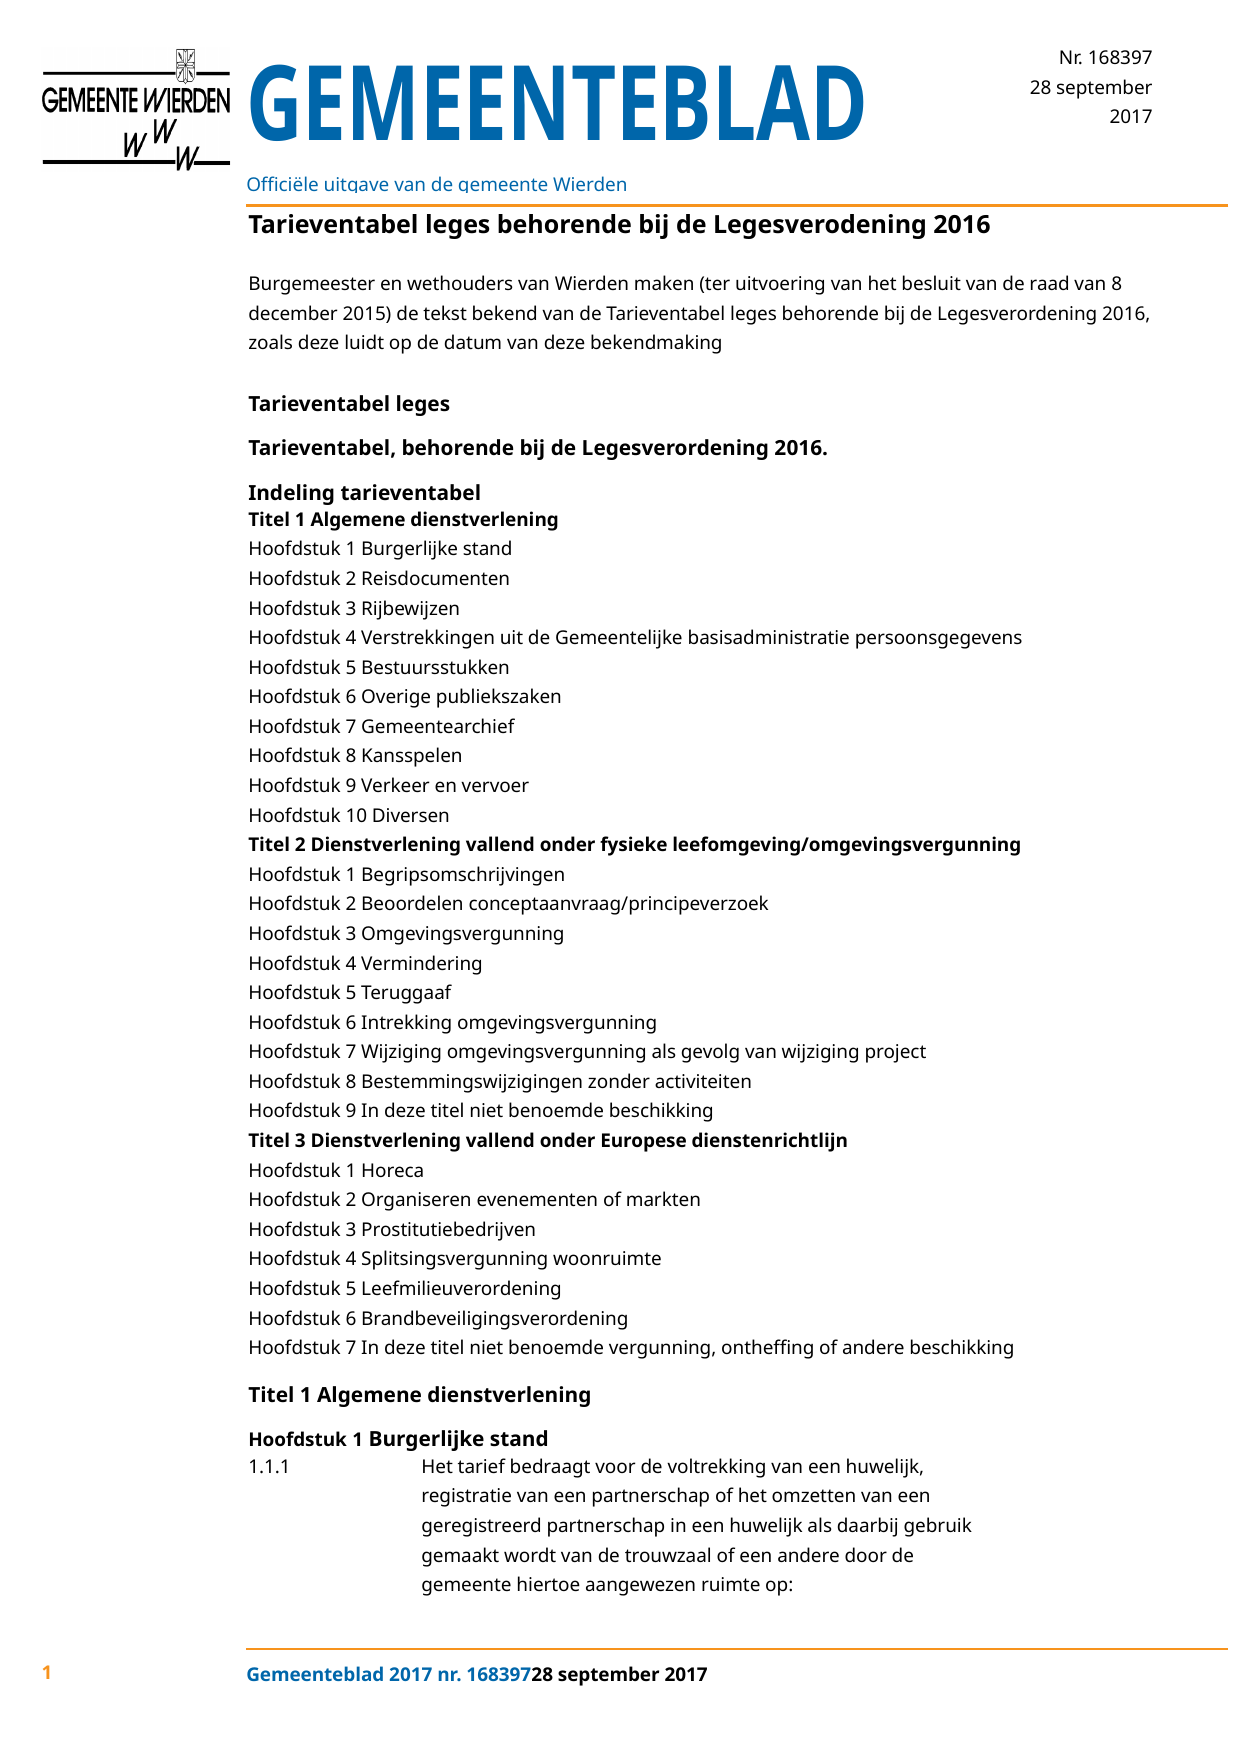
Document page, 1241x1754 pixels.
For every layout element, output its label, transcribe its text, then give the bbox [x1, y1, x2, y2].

text Hoofdstuk 1 Horeca [248, 1157, 1152, 1183]
text Hoofdstuk 5 Teruggaaf [248, 979, 1152, 1005]
text Hoofdstuk 6 Brandbeveiligingsverordening [248, 1305, 1152, 1331]
text Hoofdstuk 4 Vermindering [248, 950, 1152, 976]
text Hoofdstuk 9 In deze titel niet benoemde beschikking [248, 1098, 1152, 1123]
text Hoofdstuk 2 Beoordelen conceptaanvraag/principeverzoek [248, 891, 1152, 916]
text Hoofdstuk 8 Bestemmingswijzigingen zonder activiteiten [248, 1068, 1152, 1094]
text Hoofdstuk 5 Bestuursstukken [248, 654, 1152, 680]
picture [41, 47, 231, 172]
text Titel 2 Dienstverlening vallend onder fysieke leefomgeving/omgevingsvergunning [248, 831, 1152, 857]
text Burgemeester en wethouders van Wierden maken (ter uitvoering van het besluit van de raad van 8 december 2015) de tekst bekend van de Tarieventabel leges behorende bij de Legesverordening 2016, zoals deze luidt op de datum van deze bekendmaking [248, 270, 1152, 355]
text Hoofdstuk 2 Reisdocumenten [248, 565, 1152, 591]
text Hoofdstuk 1 Burgerlijke stand [248, 536, 1152, 561]
text Hoofdstuk 8 Kansspelen [248, 743, 1152, 768]
text Hoofdstuk 1 Begripsomschrijvingen [248, 861, 1152, 887]
text Hoofdstuk 3 Prostitutiebedrijven [248, 1216, 1152, 1242]
text Tarieventabel, behorende bij de Legesverordening 2016. [248, 433, 1152, 462]
text Hoofdstuk 10 Diversen [248, 802, 1152, 828]
text Indeling tarieventabel [248, 478, 1152, 506]
text Hoofdstuk 7 Gemeentearchief [248, 713, 1152, 739]
text Tarieventabel leges [248, 389, 1152, 417]
text Hoofdstuk 7 In deze titel niet benoemde vergunning, ontheffing of andere beschikking [248, 1334, 1152, 1360]
text Hoofdstuk 3 Rijbewijzen [248, 595, 1152, 621]
text Titel 3 Dienstverlening vallend onder Europese dienstenrichtlijn [248, 1127, 1152, 1153]
text Hoofdstuk 7 Wijziging omgevingsvergunning als gevolg van wijziging project [248, 1038, 1152, 1064]
text Hoofdstuk 2 Organiseren evenementen of markten [248, 1186, 1152, 1212]
table_header [979, 1453, 1152, 1597]
text Hoofdstuk 6 Intrekking omgevingsvergunning [248, 1009, 1152, 1035]
text Hoofdstuk 4 Splitsingsvergunning woonruimte [248, 1246, 1152, 1271]
text Hoofdstuk 4 Verstrekkingen uit de Gemeentelijke basisadministratie persoonsgegevens [248, 624, 1152, 650]
text Titel 1 Algemene dienstverlening [248, 506, 1152, 532]
text Tarieventabel leges behorende bij de Legesverodening 2016 [248, 207, 1152, 241]
text Hoofdstuk 6 Overige publiekszaken [248, 683, 1152, 709]
text Hoofdstuk 9 Verkeer en vervoer [248, 772, 1152, 798]
text Hoofdstuk 1 Burgerlijke stand [248, 1424, 1152, 1453]
table_header 1.1.1 [248, 1453, 421, 1597]
text Hoofdstuk 3 Omgevingsvergunning [248, 920, 1152, 946]
text Titel 1 Algemene dienstverlening [248, 1380, 1152, 1408]
table_header Het tarief bedraagt voor de voltrekking van een huwelijk, registratie van een partnerschap of het omzetten van een geregistreerd partnerschap in een huwelijk als daarbij gebruik gemaakt wordt van de trouwzaal of een andere door de gemeente hiertoe aangewezen ruimte op: [421, 1453, 978, 1597]
text Hoofdstuk 5 Leefmilieuverordening [248, 1275, 1152, 1301]
